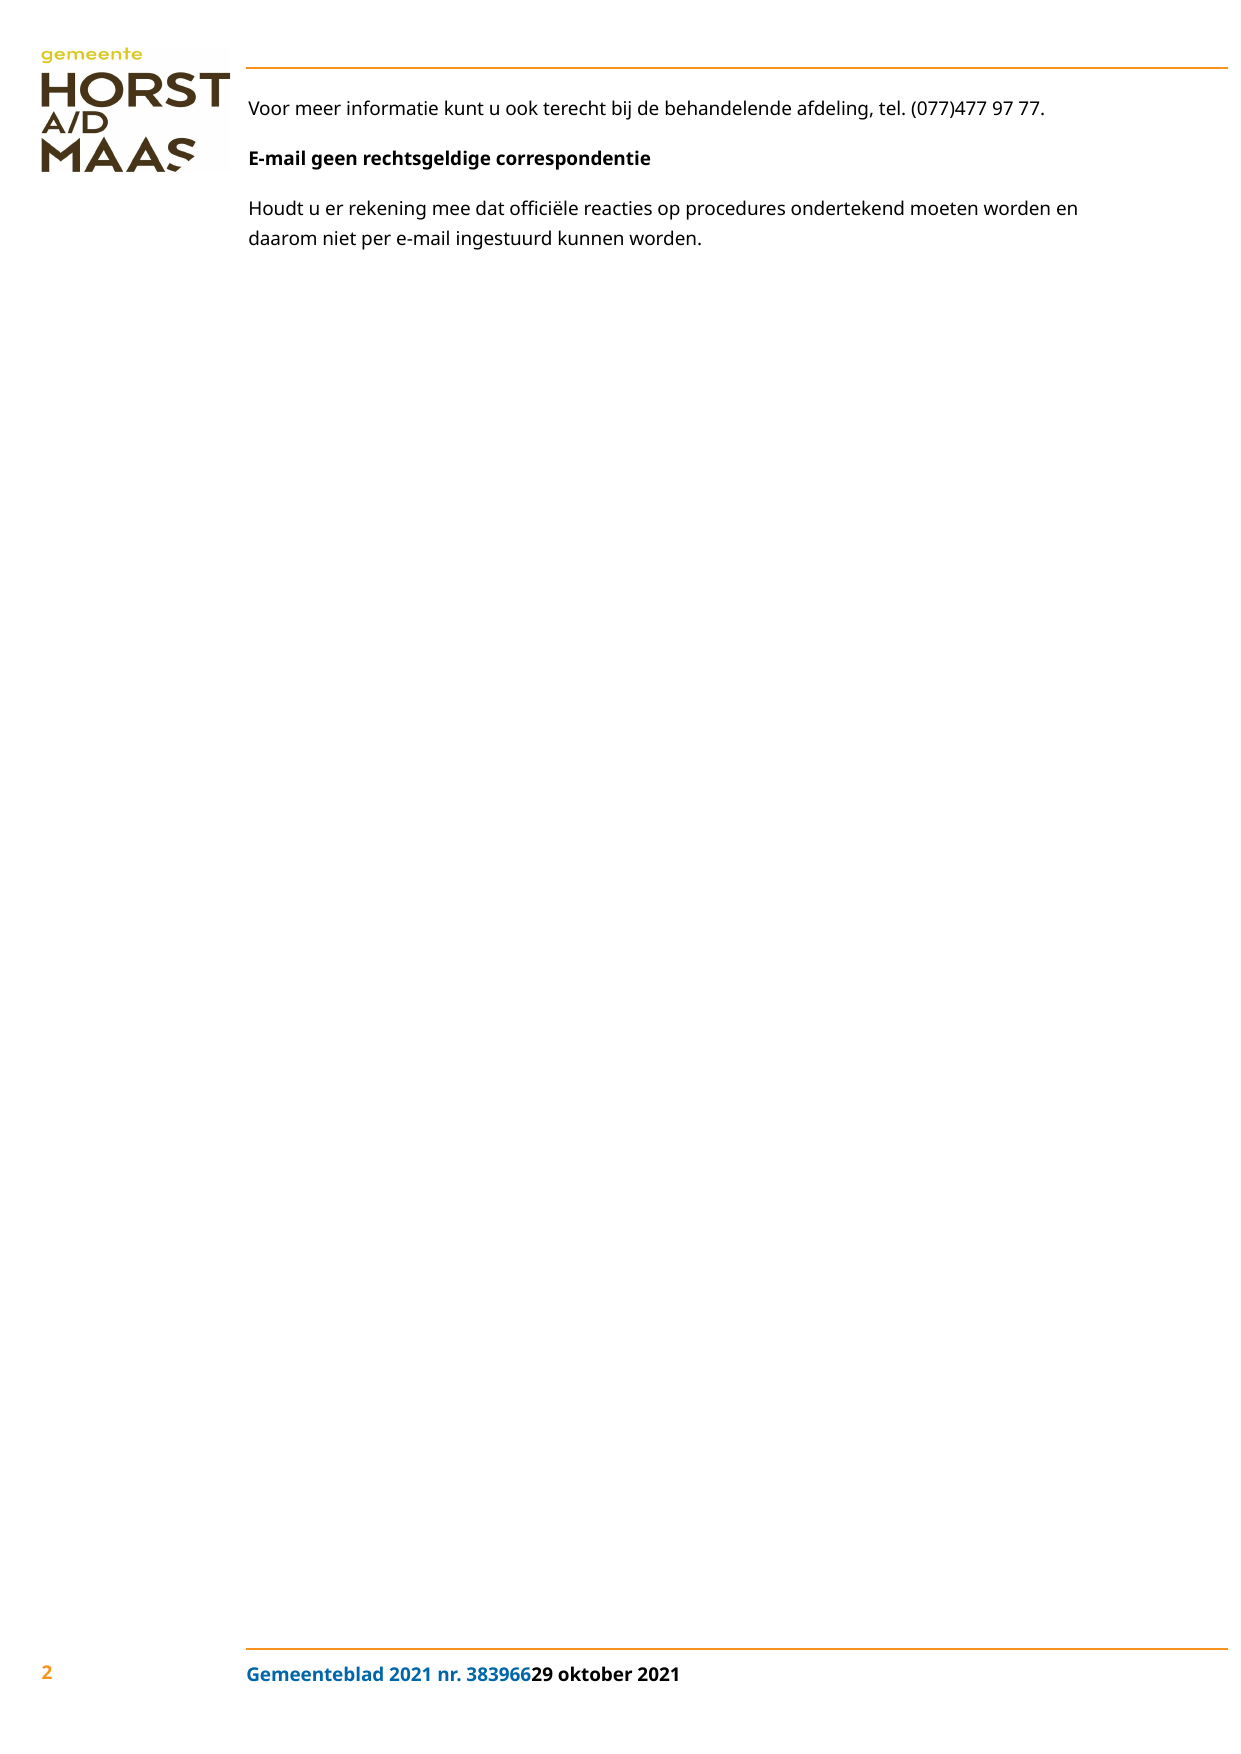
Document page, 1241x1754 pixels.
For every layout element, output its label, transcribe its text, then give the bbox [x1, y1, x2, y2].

text Voor meer informatie kunt u ook terecht bij de behandelende afdeling, tel. (077)477 97 77. [248, 95, 1152, 121]
text E-mail geen rechtsgeldige correspondentie [248, 145, 1152, 171]
picture [41, 47, 231, 172]
text Houdt u er rekening mee dat officiële reacties op procedures ondertekend moeten worden en daarom niet per e-mail ingestuurd kunnen worden. [248, 196, 1152, 251]
